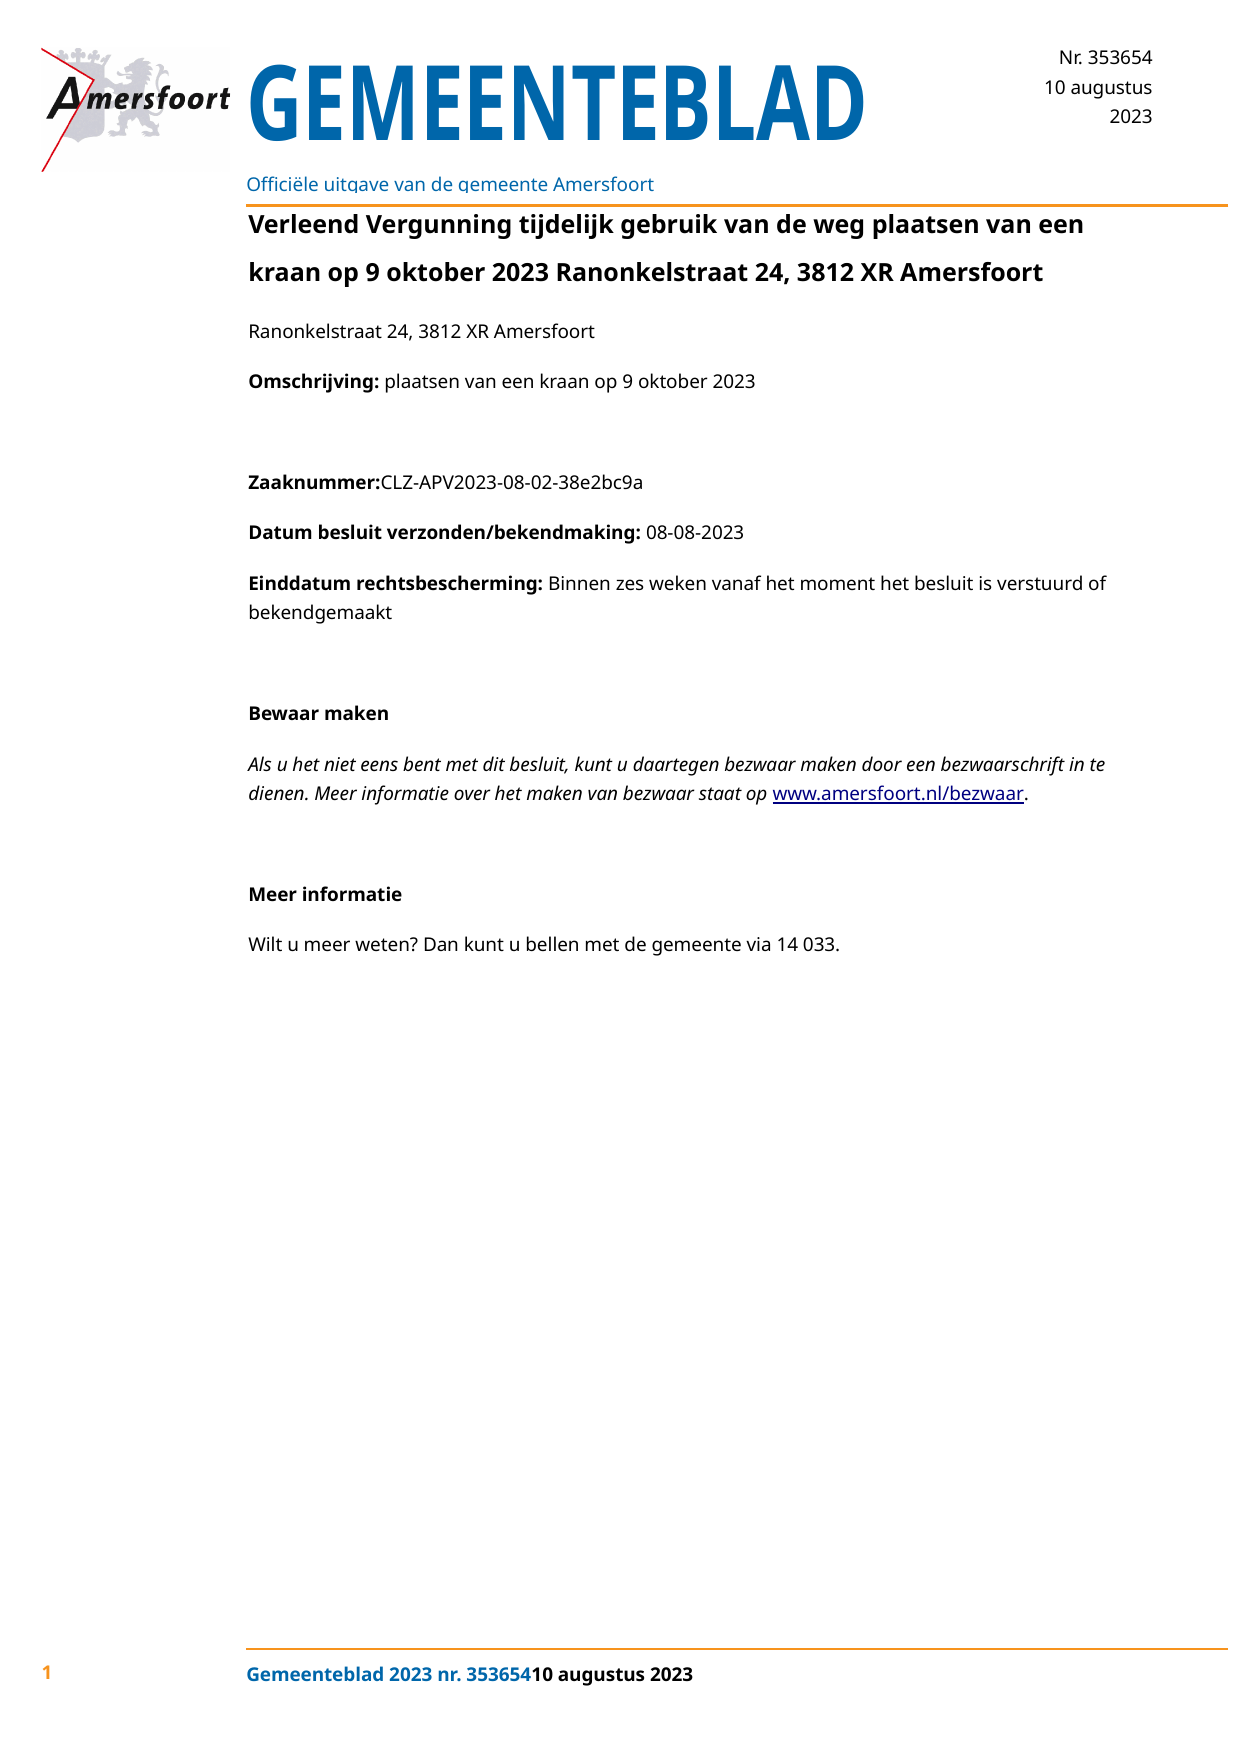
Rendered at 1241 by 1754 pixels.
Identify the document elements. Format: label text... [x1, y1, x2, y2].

text Als u het niet eens bent met dit besluit, kunt u daartegen bezwaar maken door een bezwaarschrift in te dienen. Meer informatie over het maken van bezwaar staat op www.amersfoort.nl/bezwaar. [248, 751, 1152, 806]
text Ranonkelstraat 24, 3812 XR Amersfoort [248, 318, 1152, 344]
text Verleend Vergunning tijdelijk gebruik van de weg plaatsen van een kraan op 9 oktober 2023 Ranonkelstraat 24, 3812 XR Amersfoort [248, 207, 1152, 288]
text Meer informatie [248, 881, 1152, 907]
text Wilt u meer weten? Dan kunt u bellen met de gemeente via 14 033. [248, 932, 1152, 957]
text Bewaar maken [248, 700, 1152, 726]
text Datum besluit verzonden/bekendmaking: 08-08-2023 [248, 519, 1152, 545]
picture [41, 47, 231, 172]
text Einddatum rechtsbescherming: Binnen zes weken vanaf het moment het besluit is verstuurd of bekendgemaakt [248, 570, 1152, 625]
text Zaaknummer:CLZ-APV2023-08-02-38e2bc9a [248, 469, 1152, 495]
text Omschrijving: plaatsen van een kraan op 9 oktober 2023 [248, 368, 1152, 394]
